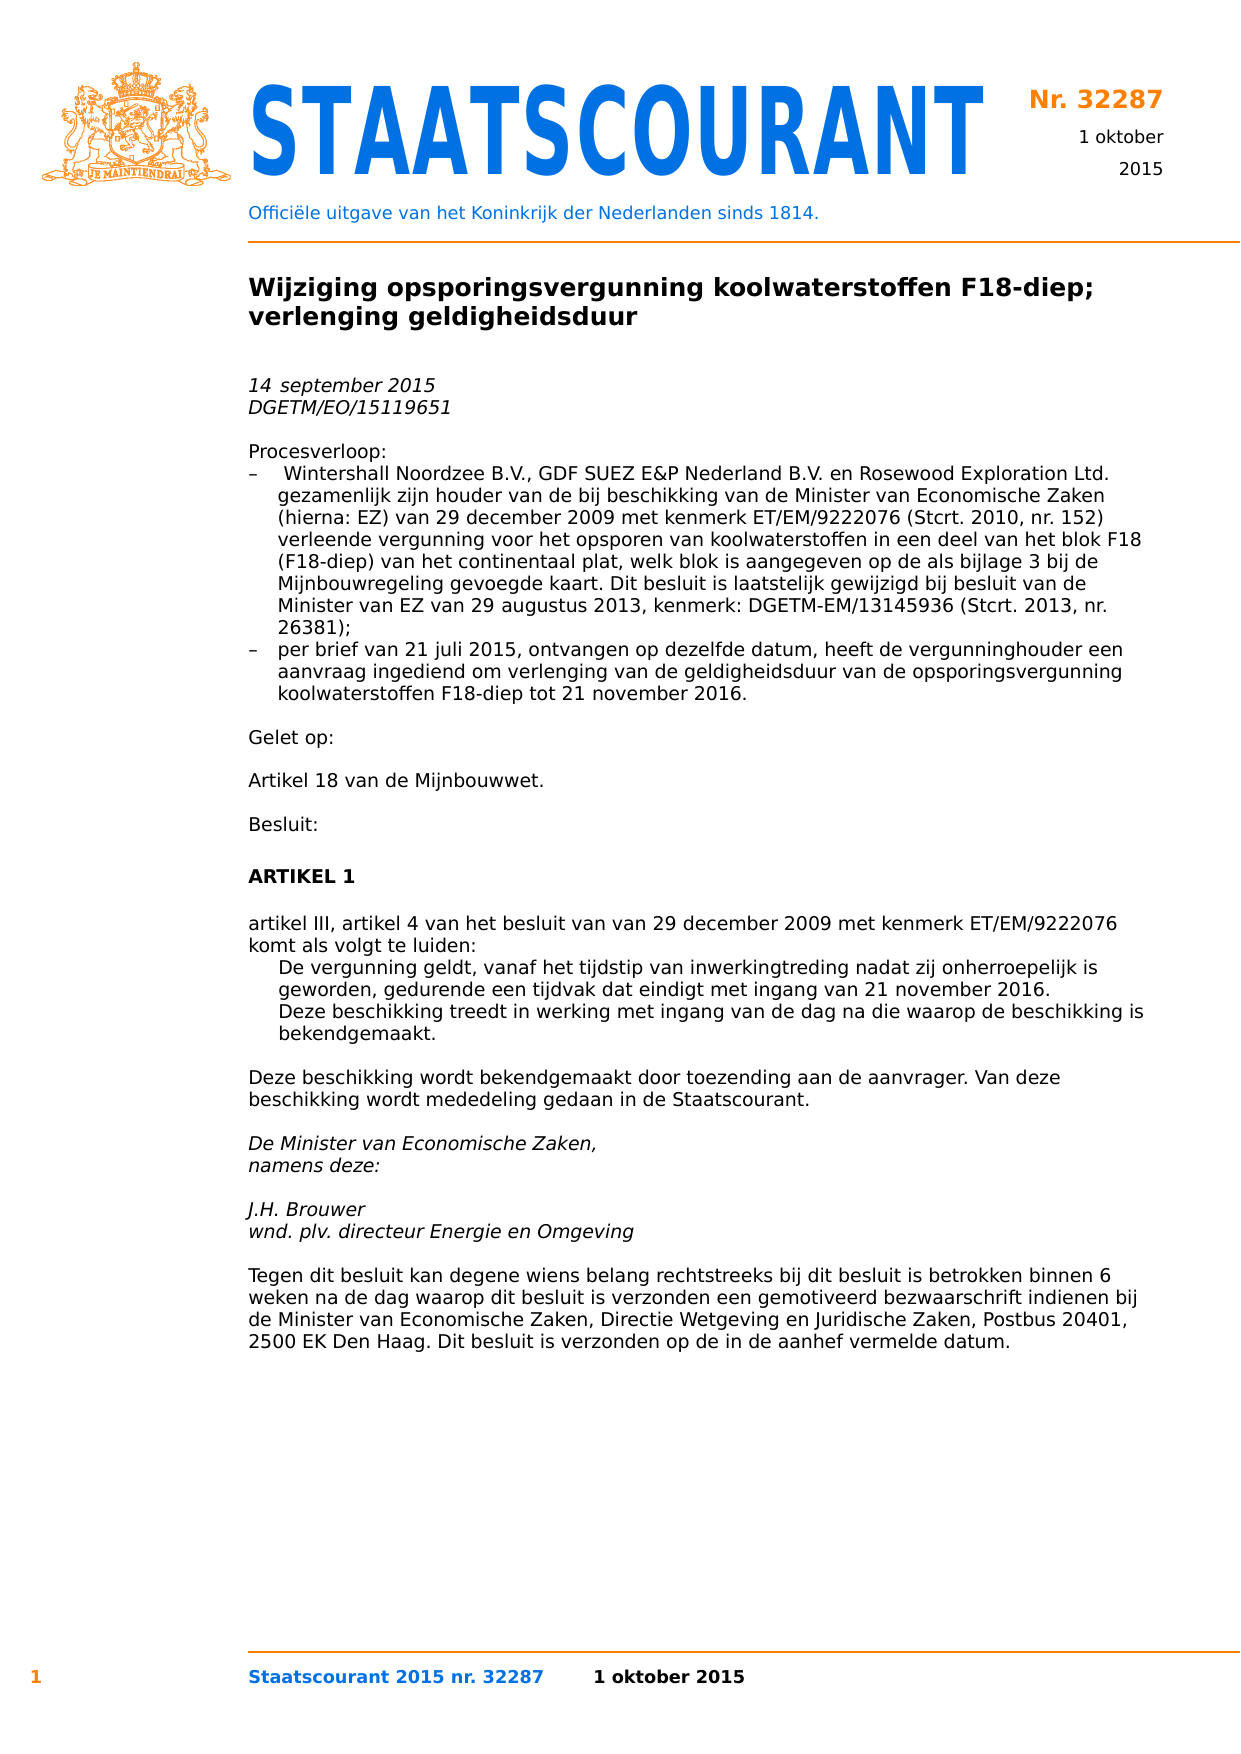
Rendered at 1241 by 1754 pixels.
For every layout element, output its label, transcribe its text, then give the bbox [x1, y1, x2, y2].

table_cell Officiële uitgave van het Koninkrijk der Nederlanden sinds 1814. [248, 203, 1240, 241]
text Procesverloop: [248, 441, 1163, 463]
table_header STAATSCOURANT [248, 62, 998, 203]
picture [41, 62, 231, 186]
table_header Nr. 32287 [998, 62, 1240, 121]
subtitle ARTIKEL 1 [248, 866, 1163, 888]
text – Wintershall Noordzee B.V., GDF SUEZ E&P Nederland B.V. en Rosewood Exploration Ltd. gezamenlijk zijn houder van de bij beschikking van de Minister van Economische Zaken (hierna: EZ) van 29 december 2009 met kenmerk ET/EM/9222076 (Stcrt. 2010, nr. 152) verleende vergunning voor het opsporen van koolwaterstoffen in een deel van het blok F18 (F18-diep) van het continentaal plat, welk blok is aangegeven op de als bijlage 3 bij de Mijnbouwregeling gevoegde kaart. Dit besluit is laatstelijk gewijzigd bij besluit van de Minister van EZ van 29 augustus 2013, kenmerk: DGETM-EM/13145936 (Stcrt. 2013, nr. 26381); [248, 463, 1163, 639]
table_header [25, 62, 248, 241]
text DGETM/EO/15119651 [248, 397, 1163, 419]
text – per brief van 21 juli 2015, ontvangen op dezelfde datum, heeft de vergunninghouder een aanvraag ingediend om verlenging van de geldigheidsduur van de opsporingsvergunning koolwaterstoffen F18-diep tot 21 november 2016. [248, 639, 1163, 705]
text Tegen dit besluit kan degene wiens belang rechtstreeks bij dit besluit is betrokken binnen 6 weken na de dag waarop dit besluit is verzonden een gemotiveerd bezwaarschrift indienen bij de Minister van Economische Zaken, Directie Wetgeving en Juridische Zaken, Postbus 20401, 2500 EK Den Haag. Dit besluit is verzonden op de in de aanhef vermelde datum. [248, 1264, 1163, 1352]
table_cell 2015 [998, 153, 1240, 203]
text Besluit: [248, 814, 1163, 836]
text Deze beschikking treedt in werking met ingang van de dag na die waarop de beschikking is bekendgemaakt. [278, 1001, 1163, 1045]
text artikel III, artikel 4 van het besluit van van 29 december 2009 met kenmerk ET/EM/9222076 komt als volgt te luiden: [248, 913, 1163, 957]
table_cell 1 oktober [998, 121, 1240, 153]
text De Minister van Economische Zaken, namens deze: J.H. Brouwer wnd. plv. directeur Energie en Omgeving [248, 1133, 1163, 1243]
text De vergunning geldt, vanaf het tijdstip van inwerkingtreding nadat zij onherroepelijk is geworden, gedurende een tijdvak dat eindigt met ingang van 21 november 2016. [278, 957, 1163, 1001]
subtitle Wijziging opsporingsvergunning koolwaterstoffen F18-diep; verlenging geldigheidsduur [248, 273, 1163, 331]
text 14 september 2015 [248, 375, 1163, 397]
text Gelet op: [248, 727, 1163, 748]
text Deze beschikking wordt bekendgemaakt door toezending aan de aanvrager. Van deze beschikking wordt mededeling gedaan in de Staatscourant. [248, 1067, 1163, 1111]
text Artikel 18 van de Mijnbouwwet. [248, 770, 1163, 792]
